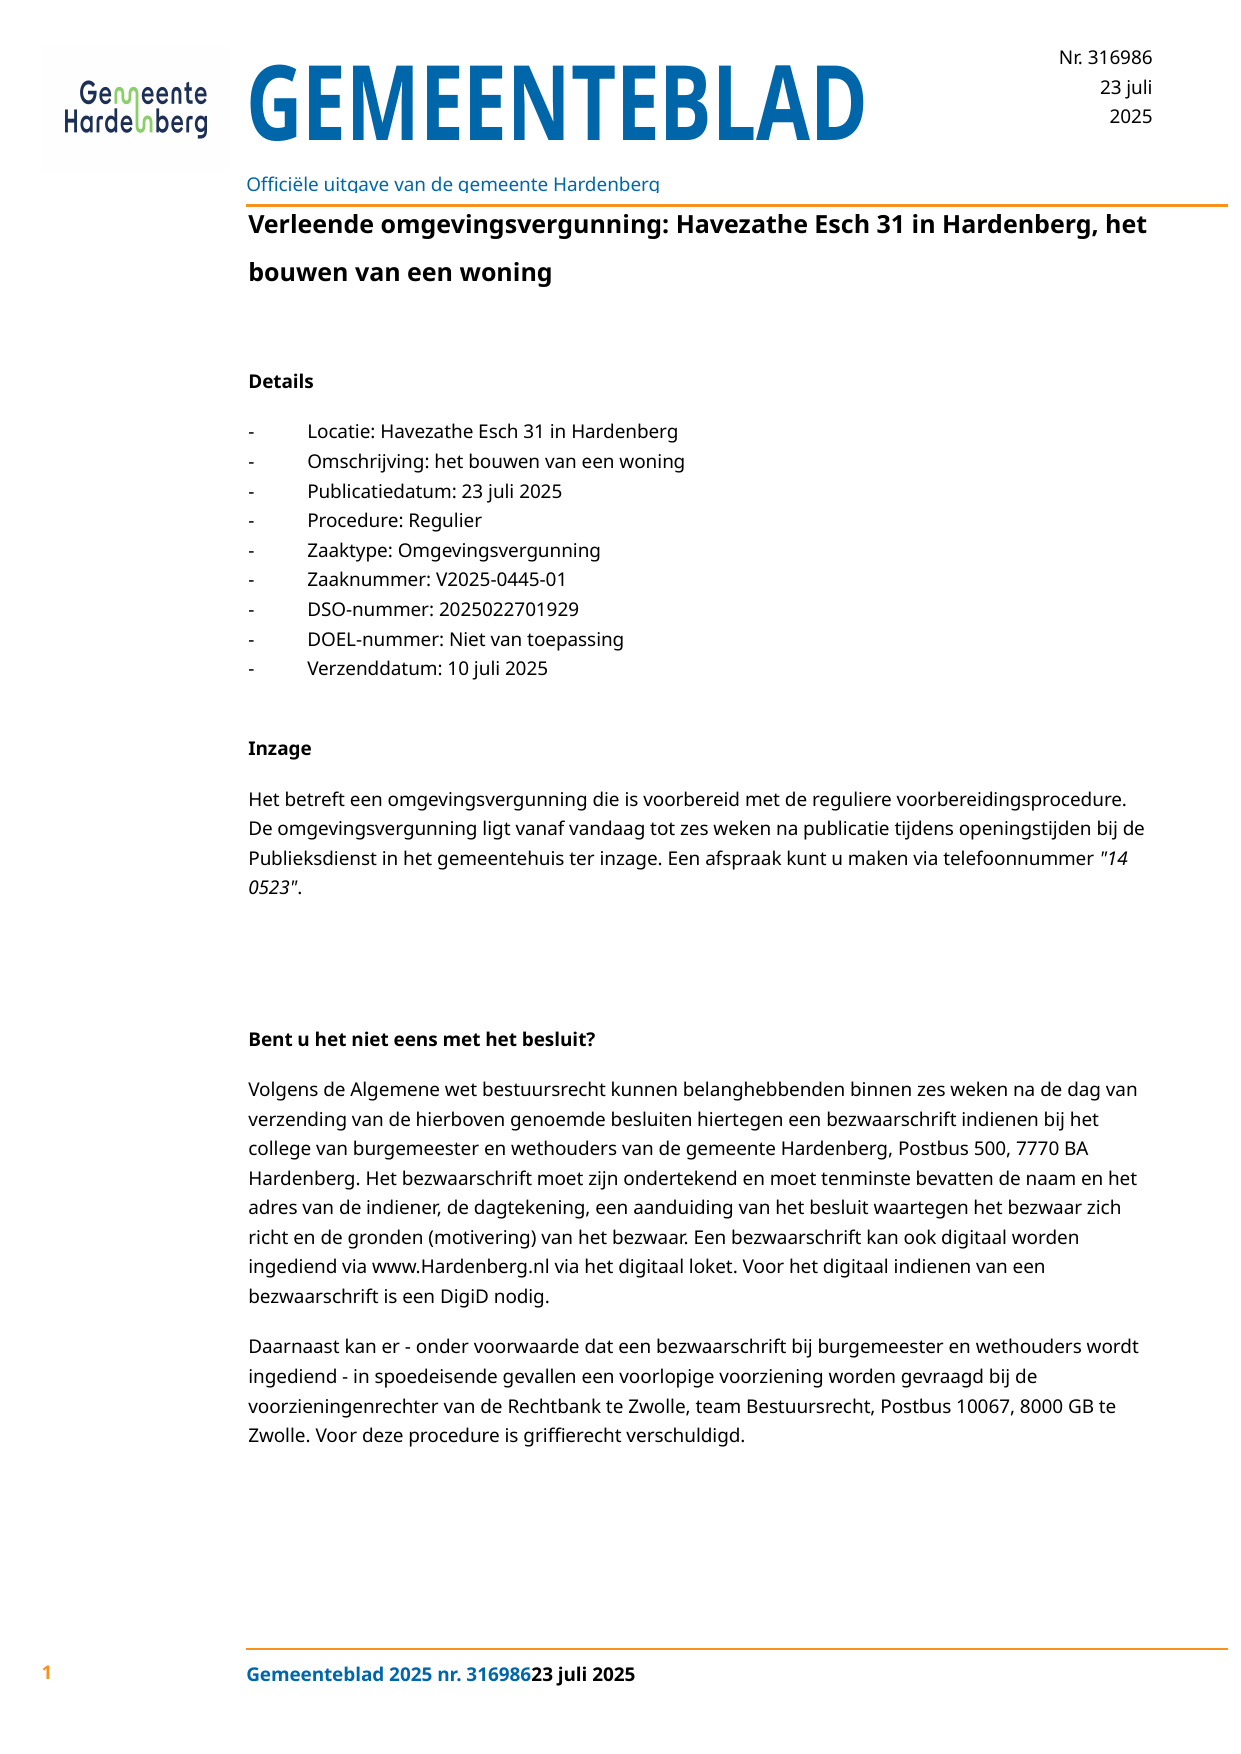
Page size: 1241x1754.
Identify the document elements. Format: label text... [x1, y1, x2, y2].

text Details [248, 368, 1152, 394]
text Het betreft een omgevingsvergunning die is voorbereid met de reguliere voorbereidingsprocedure. De omgevingsvergunning ligt vanaf vandaag tot zes weken na publicatie tijdens openingstijden bij de Publieksdienst in het gemeentehuis ter inzage. Een afspraak kunt u maken via telefoonnummer "14 0523". [248, 786, 1152, 900]
text Inzage [248, 735, 1152, 761]
list Procedure: Regulier [248, 507, 1152, 533]
list Omschrijving: het bouwen van een woning [248, 448, 1152, 474]
list Zaaknummer: V2025-0445-01 [248, 567, 1152, 592]
picture [41, 47, 231, 172]
list DOEL-nummer: Niet van toepassing [248, 626, 1152, 652]
list DSO-nummer: 2025022701929 [248, 596, 1152, 622]
text Verleende omgevingsvergunning: Havezathe Esch 31 in Hardenberg, het bouwen van een woning [248, 207, 1152, 288]
list Publicatiedatum: 23 juli 2025 [248, 478, 1152, 504]
text Volgens de Algemene wet bestuursrecht kunnen belanghebbenden binnen zes weken na de dag van verzending van de hierboven genoemde besluiten hiertegen een bezwaarschrift indienen bij het college van burgemeester en wethouders van de gemeente Hardenberg, Postbus 500, 7770 BA Hardenberg. Het bezwaarschrift moet zijn ondertekend en moet tenminste bevatten de naam en het adres van de indiener, de dagtekening, een aanduiding van het besluit waartegen het bezwaar zich richt en de gronden (motivering) van het bezwaar. Een bezwaarschrift kan ook digitaal worden ingediend via www.Hardenberg.nl via het digitaal loket. Voor het digitaal indienen van een bezwaarschrift is een DigiD nodig. [248, 1076, 1152, 1309]
list Zaaktype: Omgevingsvergunning [248, 537, 1152, 563]
list Verzenddatum: 10 juli 2025 [248, 655, 1152, 681]
text Daarnaast kan er - onder voorwaarde dat een bezwaarschrift bij burgemeester en wethouders wordt ingediend - in spoedeisende gevallen een voorlopige voorziening worden gevraagd bij de voorzieningenrechter van de Rechtbank te Zwolle, team Bestuursrecht, Postbus 10067, 8000 GB te Zwolle. Voor deze procedure is griffierecht verschuldigd. [248, 1334, 1152, 1448]
text Bent u het niet eens met het besluit? [248, 1026, 1152, 1052]
list Locatie: Havezathe Esch 31 in Hardenberg [248, 419, 1152, 444]
